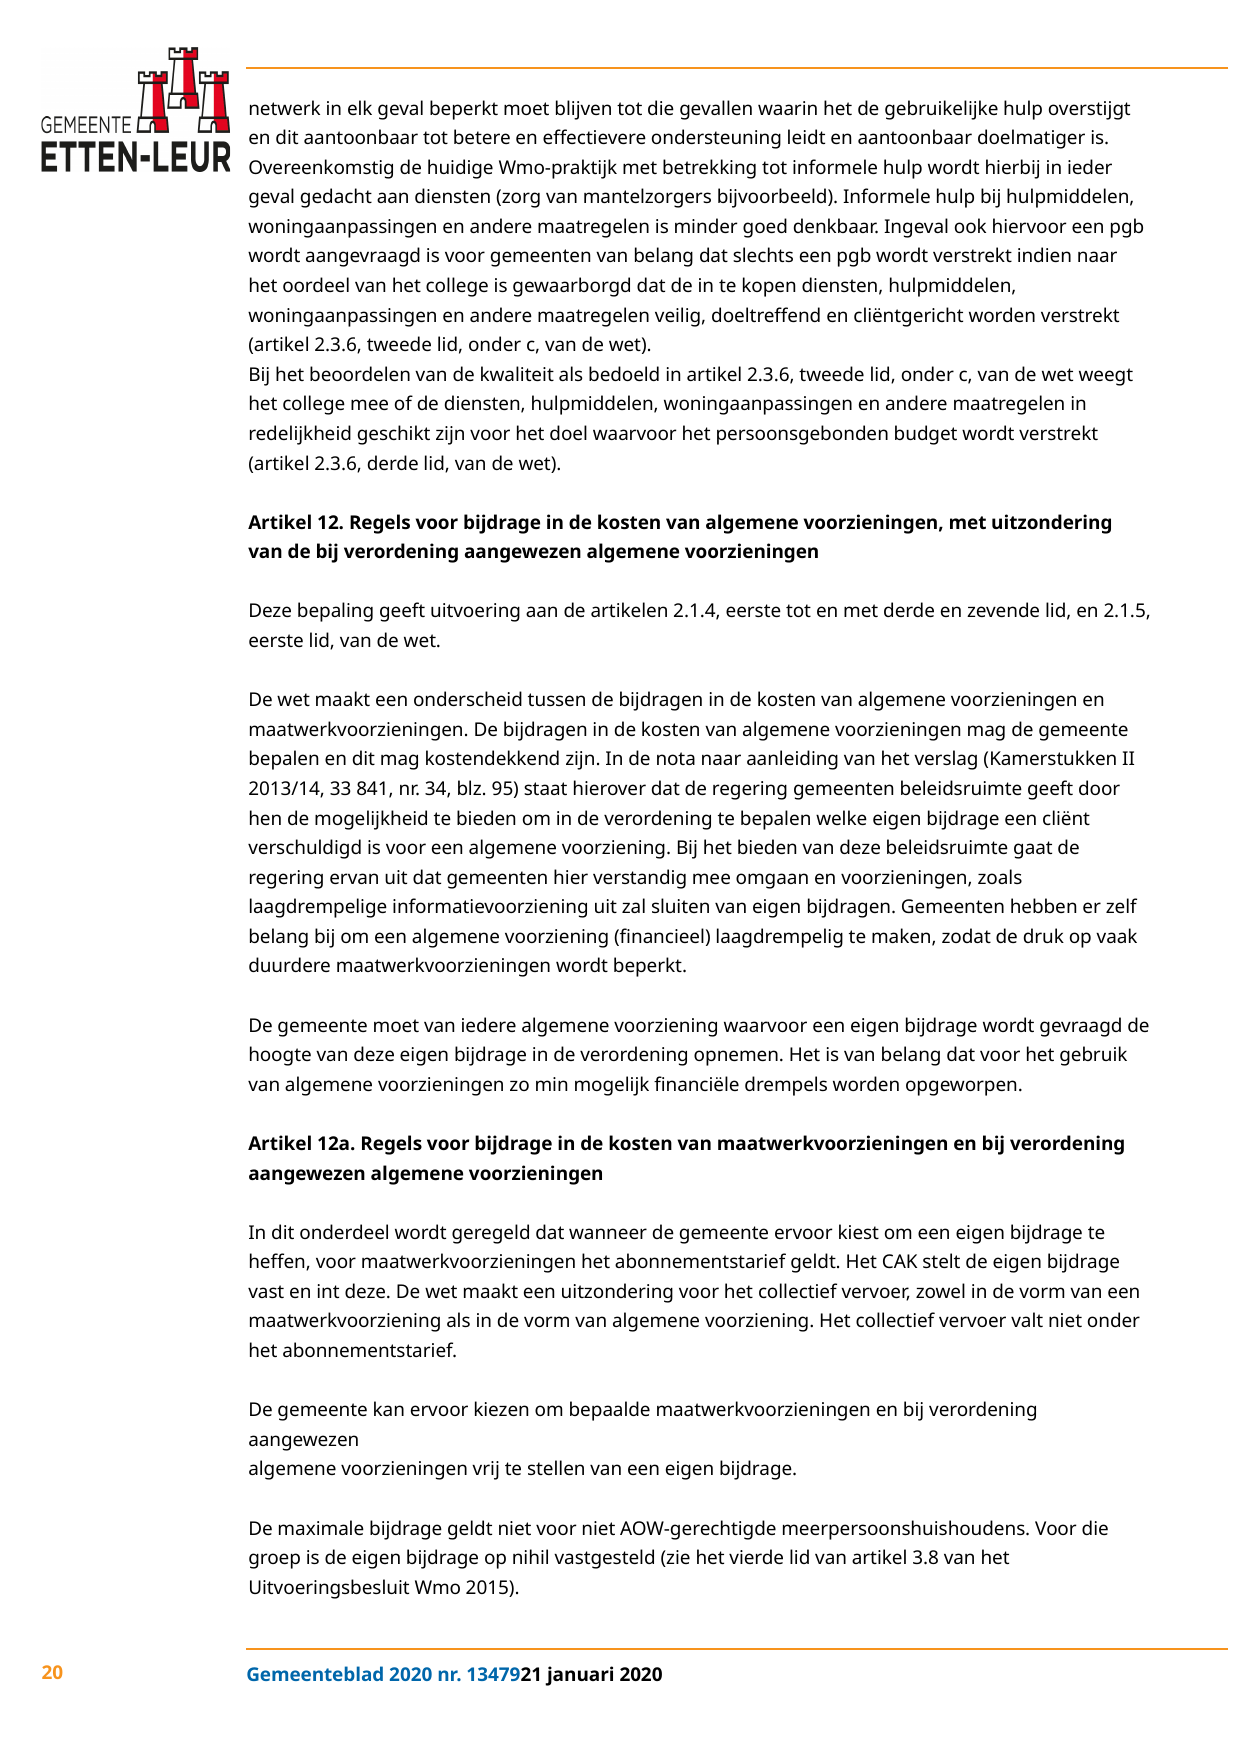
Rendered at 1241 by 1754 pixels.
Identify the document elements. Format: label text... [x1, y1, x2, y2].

text De maximale bijdrage geldt niet voor niet AOW-gerechtigde meerpersoonshuishoudens. Voor die groep is de eigen bijdrage op nihil vastgesteld (zie het vierde lid van artikel 3.8 van het Uitvoeringsbesluit Wmo 2015). [248, 1515, 1152, 1600]
text algemene voorzieningen vrij te stellen van een eigen bijdrage. [248, 1456, 1152, 1481]
text De gemeente moet van iedere algemene voorziening waarvoor een eigen bijdrage wordt gevraagd de hoogte van deze eigen bijdrage in de verordening opnemen. Het is van belang dat voor het gebruik van algemene voorzieningen zo min mogelijk financiële drempels worden opgeworpen. [248, 1012, 1152, 1097]
text De gemeente kan ervoor kiezen om bepaalde maatwerkvoorzieningen en bij verordening aangewezen [248, 1396, 1152, 1452]
text Bij het beoordelen van de kwaliteit als bedoeld in artikel 2.3.6, tweede lid, onder c, van de wet weegt het college mee of de diensten, hulpmiddelen, woningaanpassingen en andere maatregelen in redelijkheid geschikt zijn voor het doel waarvoor het persoonsgebonden budget wordt verstrekt (artikel 2.3.6, derde lid, van de wet). [248, 361, 1152, 476]
text Artikel 12. Regels voor bijdrage in de kosten van algemene voorzieningen, met uitzondering van de bij verordening aangewezen algemene voorzieningen [248, 509, 1152, 564]
picture [41, 47, 231, 172]
text netwerk in elk geval beperkt moet blijven tot die gevallen waarin het de gebruikelijke hulp overstijgt en dit aantoonbaar tot betere en effectievere ondersteuning leidt en aantoonbaar doelmatiger is. Overeenkomstig de huidige Wmo-praktijk met betrekking tot informele hulp wordt hierbij in ieder geval gedacht aan diensten (zorg van mantelzorgers bijvoorbeeld). Informele hulp bij hulpmiddelen, woningaanpassingen en andere maatregelen is minder goed denkbaar. Ingeval ook hiervoor een pgb wordt aangevraagd is voor gemeenten van belang dat slechts een pgb wordt verstrekt indien naar het oordeel van het college is gewaarborgd dat de in te kopen diensten, hulpmiddelen, woningaanpassingen en andere maatregelen veilig, doeltreffend en cliëntgericht worden verstrekt (artikel 2.3.6, tweede lid, onder c, van de wet). [248, 95, 1152, 357]
text De wet maakt een onderscheid tussen de bijdragen in de kosten van algemene voorzieningen en maatwerkvoorzieningen. De bijdragen in de kosten van algemene voorzieningen mag de gemeente bepalen en dit mag kostendekkend zijn. In de nota naar aanleiding van het verslag (Kamerstukken II 2013/14, 33 841, nr. 34, blz. 95) staat hierover dat de regering gemeenten beleidsruimte geeft door hen de mogelijkheid te bieden om in de verordening te bepalen welke eigen bijdrage een cliënt verschuldigd is voor een algemene voorziening. Bij het bieden van deze beleidsruimte gaat de regering ervan uit dat gemeenten hier verstandig mee omgaan en voorzieningen, zoals laagdrempelige informatievoorziening uit zal sluiten van eigen bijdragen. Gemeenten hebben er zelf belang bij om een algemene voorziening (financieel) laagdrempelig te maken, zodat de druk op vaak duurdere maatwerkvoorzieningen wordt beperkt. [248, 686, 1152, 978]
text Artikel 12a. Regels voor bijdrage in de kosten van maatwerkvoorzieningen en bij verordening aangewezen algemene voorzieningen [248, 1130, 1152, 1186]
text Deze bepaling geeft uitvoering aan de artikelen 2.1.4, eerste tot en met derde en zevende lid, en 2.1.5, eerste lid, van de wet. [248, 598, 1152, 653]
text In dit onderdeel wordt geregeld dat wanneer de gemeente ervoor kiest om een eigen bijdrage te heffen, voor maatwerkvoorzieningen het abonnementstarief geldt. Het CAK stelt de eigen bijdrage vast en int deze. De wet maakt een uitzondering voor het collectief vervoer, zowel in de vorm van een maatwerkvoorziening als in de vorm van algemene voorziening. Het collectief vervoer valt niet onder het abonnementstarief. [248, 1219, 1152, 1363]
